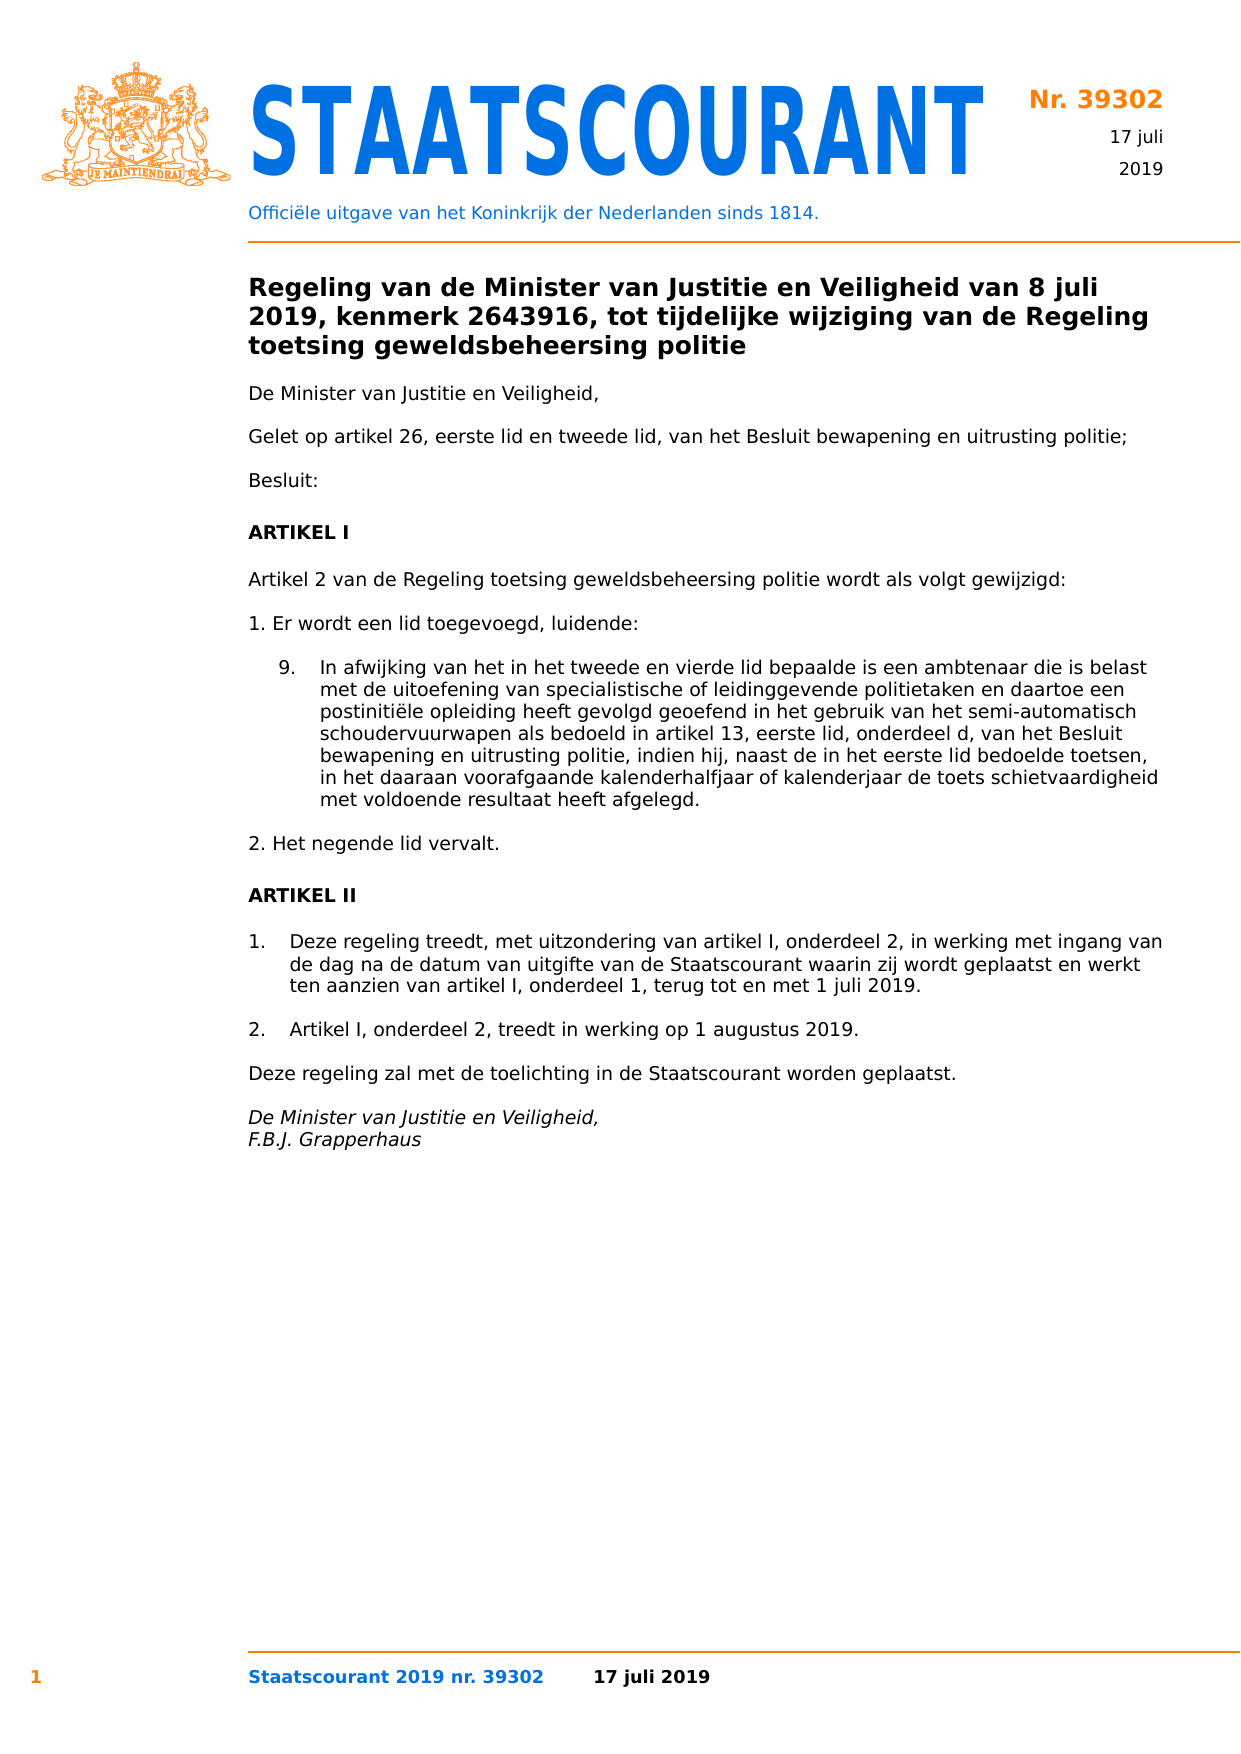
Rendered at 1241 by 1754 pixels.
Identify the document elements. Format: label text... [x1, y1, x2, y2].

text Deze regeling zal met de toelichting in de Staatscourant worden geplaatst. [248, 1063, 1163, 1085]
table_cell 17 juli [998, 121, 1240, 153]
text 2. Het negende lid vervalt. [248, 832, 1163, 854]
text De Minister van Justitie en Veiligheid, F.B.J. Grapperhaus [248, 1107, 1163, 1151]
text Artikel 2 van de Regeling toetsing geweldsbeheersing politie wordt als volgt gewijzigd: [248, 569, 1163, 591]
table_header Nr. 39302 [998, 62, 1240, 121]
text Gelet op artikel 26, eerste lid en tweede lid, van het Besluit bewapening en uitrusting politie; [248, 426, 1163, 448]
table_header STAATSCOURANT [248, 62, 998, 203]
picture [41, 62, 231, 186]
text 1. Deze regeling treedt, met uitzondering van artikel I, onderdeel 2, in werking met ingang van de dag na de datum van uitgifte van de Staatscourant waarin zij wordt geplaatst en werkt ten aanzien van artikel I, onderdeel 1, terug tot en met 1 juli 2019. [248, 931, 1163, 997]
text 1. Er wordt een lid toegevoegd, luidende: [248, 613, 1163, 635]
text Besluit: [248, 470, 1163, 492]
text 2. Artikel I, onderdeel 2, treedt in werking op 1 augustus 2019. [248, 1019, 1163, 1041]
subtitle ARTIKEL I [248, 522, 1163, 544]
table_cell 2019 [998, 153, 1240, 203]
table_header [25, 62, 248, 241]
text De Minister van Justitie en Veiligheid, [248, 382, 1163, 404]
table_cell Officiële uitgave van het Koninkrijk der Nederlanden sinds 1814. [248, 203, 1240, 241]
subtitle ARTIKEL II [248, 884, 1163, 906]
subtitle Regeling van de Minister van Justitie en Veiligheid van 8 juli 2019, kenmerk 2643916, tot tijdelijke wijziging van de Regeling toetsing geweldsbeheersing politie [248, 273, 1163, 361]
text 9. In afwijking van het in het tweede en vierde lid bepaalde is een ambtenaar die is belast met de uitoefening van specialistische of leidinggevende politietaken en daartoe een postinitiële opleiding heeft gevolgd geoefend in het gebruik van het semi-automatisch schoudervuurwapen als bedoeld in artikel 13, eerste lid, onderdeel d, van het Besluit bewapening en uitrusting politie, indien hij, naast de in het eerste lid bedoelde toetsen, in het daaraan voorafgaande kalenderhalfjaar of kalenderjaar de toets schietvaardigheid met voldoende resultaat heeft afgelegd. [278, 657, 1163, 811]
